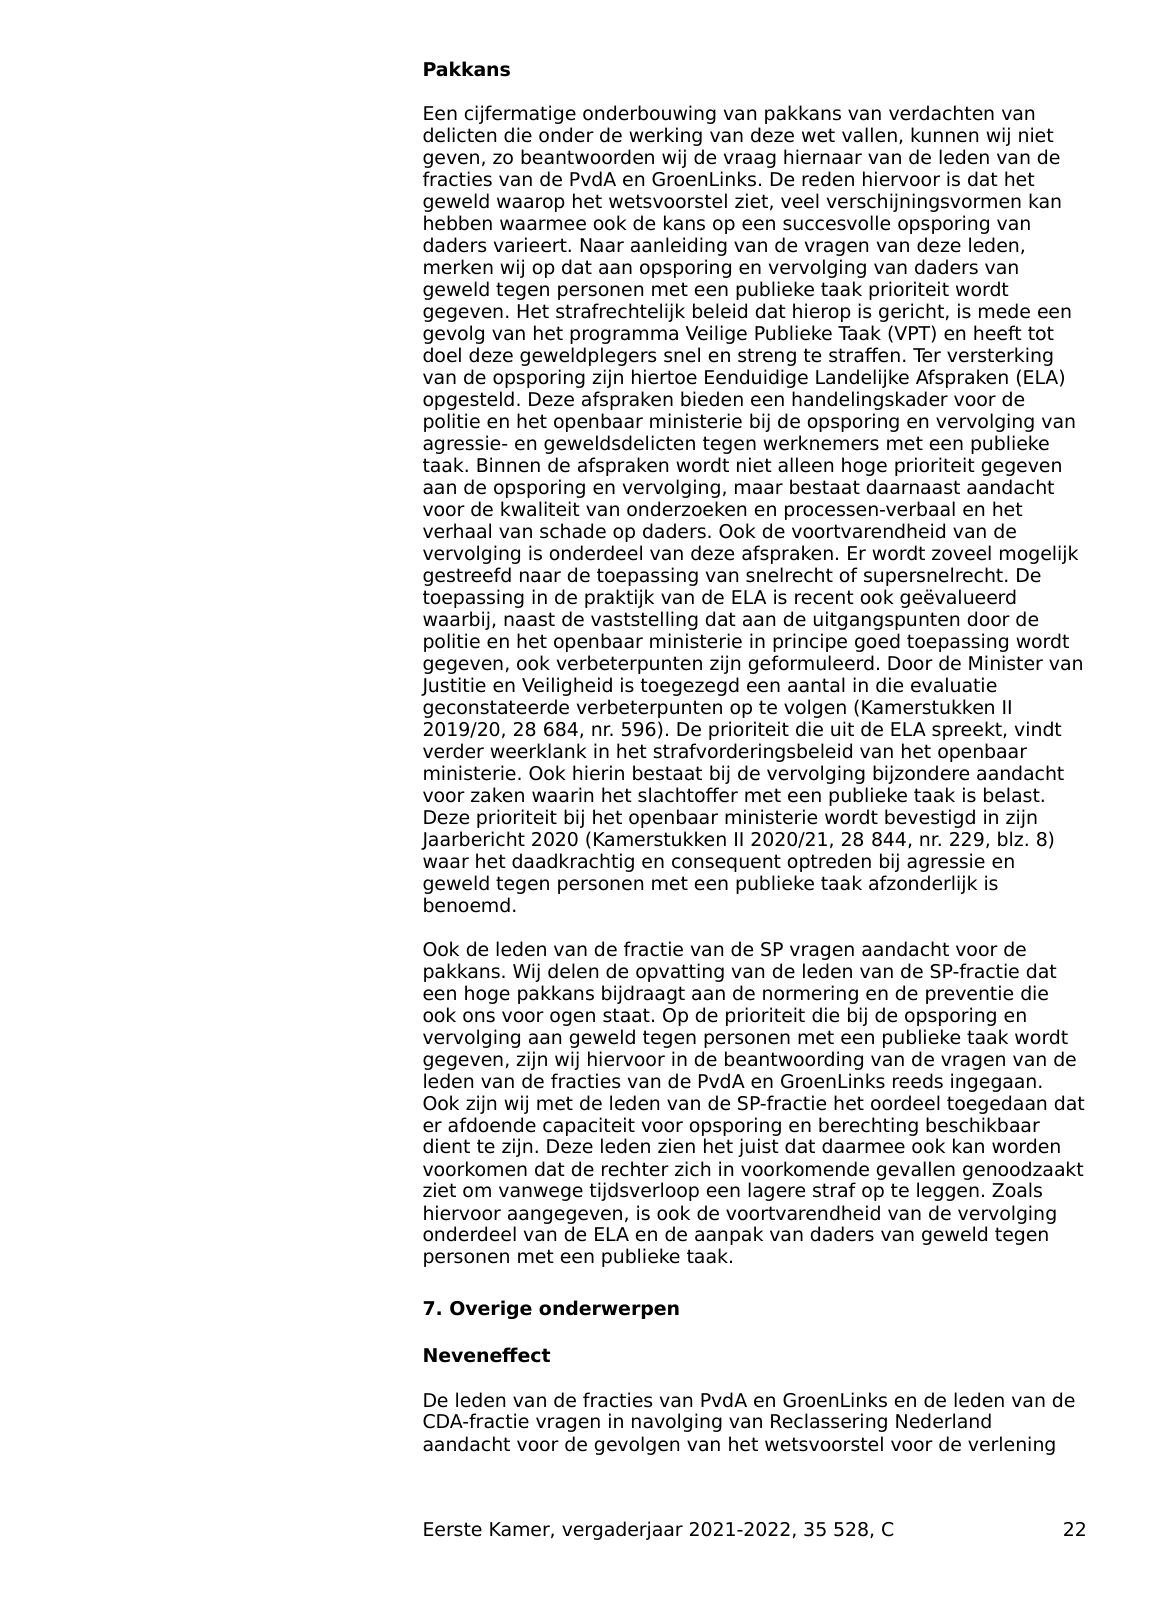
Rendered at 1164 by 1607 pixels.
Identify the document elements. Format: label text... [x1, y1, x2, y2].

text De leden van de fracties van PvdA en GroenLinks en de leden van de CDA-fractie vragen in navolging van Reclassering Nederland aandacht voor de gevolgen van het wetsvoorstel voor de verlening [422, 1389, 1087, 1455]
subtitle 7. Overige onderwerpen [422, 1298, 1087, 1320]
text Een cijfermatige onderbouwing van pakkans van verdachten van delicten die onder de werking van deze wet vallen, kunnen wij niet geven, zo beantwoorden wij de vraag hiernaar van de leden van de fracties van de PvdA en GroenLinks. De reden hiervoor is dat het geweld waarop het wetsvoorstel ziet, veel verschijningsvormen kan hebben waarmee ook de kans op een succesvolle opsporing van daders varieert. Naar aanleiding van de vragen van deze leden, merken wij op dat aan opsporing en vervolging van daders van geweld tegen personen met een publieke taak prioriteit wordt gegeven. Het strafrechtelijk beleid dat hierop is gericht, is mede een gevolg van het programma Veilige Publieke Taak (VPT) en heeft tot doel deze geweldplegers snel en streng te straffen. Ter versterking van de opsporing zijn hiertoe Eenduidige Landelijke Afspraken (ELA) opgesteld. Deze afspraken bieden een handelingskader voor de politie en het openbaar ministerie bij de opsporing en vervolging van agressie- en geweldsdelicten tegen werknemers met een publieke taak. Binnen de afspraken wordt niet alleen hoge prioriteit gegeven aan de opsporing en vervolging, maar bestaat daarnaast aandacht voor de kwaliteit van onderzoeken en processen-verbaal en het verhaal van schade op daders. Ook de voortvarendheid van de vervolging is onderdeel van deze afspraken. Er wordt zoveel mogelijk gestreefd naar de toepassing van snelrecht of supersnelrecht. De toepassing in de praktijk van de ELA is recent ook geëvalueerd waarbij, naast de vaststelling dat aan de uitgangspunten door de politie en het openbaar ministerie in principe goed toepassing wordt gegeven, ook verbeterpunten zijn geformuleerd. Door de Minister van Justitie en Veiligheid is toegezegd een aantal in die evaluatie geconstateerde verbeterpunten op te volgen (Kamerstukken II 2019/20, 28 684, nr. 596). De prioriteit die uit de ELA spreekt, vindt verder weerklank in het strafvorderingsbeleid van het openbaar ministerie. Ook hierin bestaat bij de vervolging bijzondere aandacht voor zaken waarin het slachtoffer met een publieke taak is belast. Deze prioriteit bij het openbaar ministerie wordt bevestigd in zijn Jaarbericht 2020 (Kamerstukken II 2020/21, 28 844, nr. 229, blz. 8) waar het daadkrachtig en consequent optreden bij agressie en geweld tegen personen met een publieke taak afzonderlijk is benoemd. [422, 103, 1087, 916]
subtitle Pakkans [422, 59, 1087, 81]
subtitle Neveneffect [422, 1345, 1087, 1367]
text Ook de leden van de fractie van de SP vragen aandacht voor de pakkans. Wij delen de opvatting van de leden van de SP-fractie dat een hoge pakkans bijdraagt aan de normering en de preventie die ook ons voor ogen staat. Op de prioriteit die bij de opsporing en vervolging aan geweld tegen personen met een publieke taak wordt gegeven, zijn wij hiervoor in de beantwoording van de vragen van de leden van de fracties van de PvdA en GroenLinks reeds ingegaan. Ook zijn wij met de leden van de SP-fractie het oordeel toegedaan dat er afdoende capaciteit voor opsporing en berechting beschikbaar dient te zijn. Deze leden zien het juist dat daarmee ook kan worden voorkomen dat de rechter zich in voorkomende gevallen genoodzaakt ziet om vanwege tijdsverloop een lagere straf op te leggen. Zoals hiervoor aangegeven, is ook de voortvarendheid van de vervolging onderdeel van de ELA en de aanpak van daders van geweld tegen personen met een publieke taak. [422, 939, 1087, 1268]
